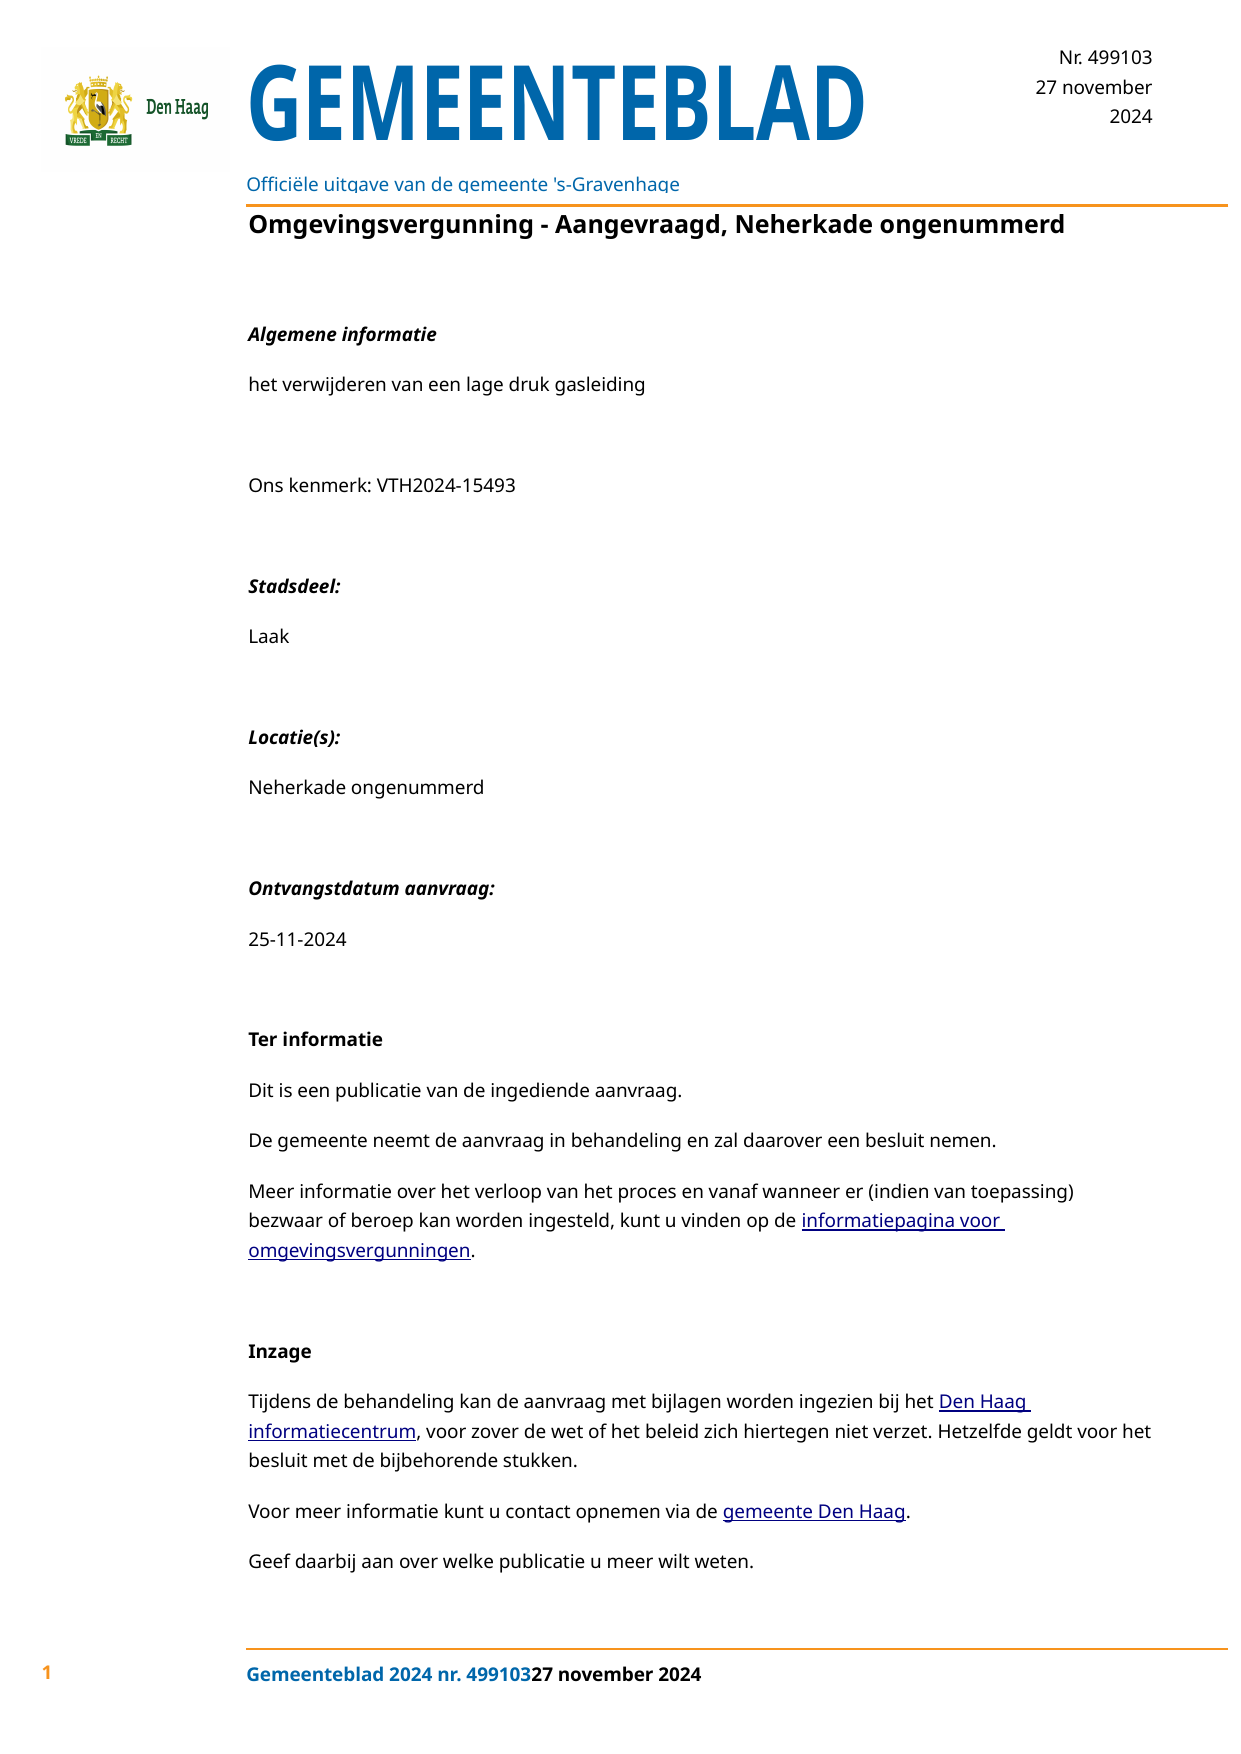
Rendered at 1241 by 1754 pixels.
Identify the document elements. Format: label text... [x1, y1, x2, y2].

text Ontvangstdatum aanvraag: [248, 875, 1152, 901]
text Inzage [248, 1338, 1152, 1363]
text Geef daarbij aan over welke publicatie u meer wilt weten. [248, 1548, 1152, 1574]
text Locatie(s): [248, 724, 1152, 750]
text het verwijderen van een lage druk gasleiding [248, 371, 1152, 397]
text Dit is een publicatie van de ingediende aanvraag. [248, 1077, 1152, 1103]
text Ons kenmerk: VTH2024-15493 [248, 472, 1152, 498]
text Laak [248, 623, 1152, 649]
text Stadsdeel: [248, 573, 1152, 598]
text Neherkade ongenummerd [248, 774, 1152, 800]
picture [41, 47, 231, 172]
text Voor meer informatie kunt u contact opnemen via de gemeente Den Haag. [248, 1498, 1152, 1523]
text Tijdens de behandeling kan de aanvraag met bijlagen worden ingezien bij het Den Haag informatiecentrum, voor zover de wet of het beleid zich hiertegen niet verzet. Hetzelfde geldt voor het besluit met de bijbehorende stukken. [248, 1388, 1152, 1473]
text Omgevingsvergunning - Aangevraagd, Neherkade ongenummerd [248, 207, 1152, 241]
text Ter informatie [248, 1027, 1152, 1052]
text Meer informatie over het verloop van het proces en vanaf wanneer er (indien van toepassing) bezwaar of beroep kan worden ingesteld, kunt u vinden op de informatiepagina voor omgevingsvergunningen. [248, 1178, 1152, 1263]
text Algemene informatie [248, 321, 1152, 346]
text 25-11-2024 [248, 926, 1152, 951]
text De gemeente neemt de aanvraag in behandeling en zal daarover een besluit nemen. [248, 1127, 1152, 1153]
